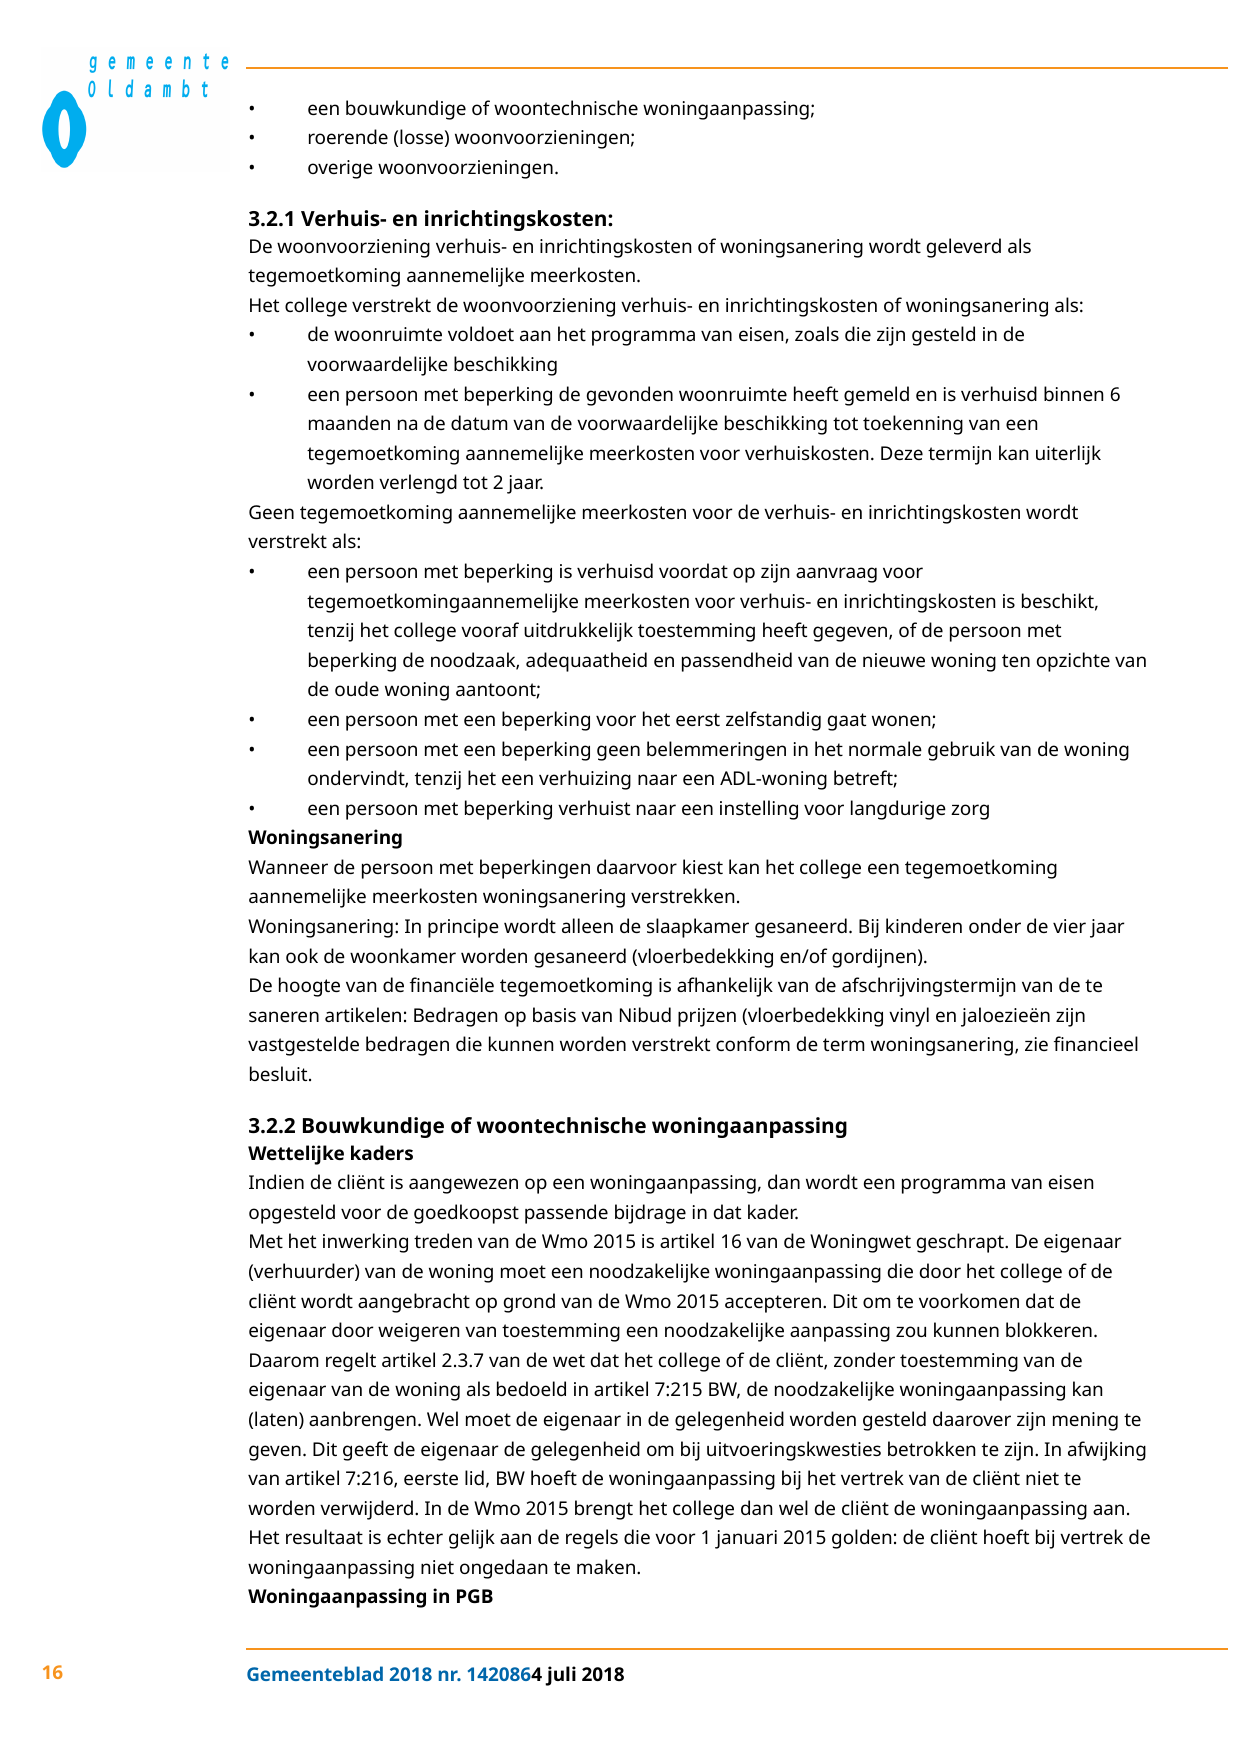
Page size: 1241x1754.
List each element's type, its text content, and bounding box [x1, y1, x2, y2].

text Woningsanering: In principe wordt alleen de slaapkamer gesaneerd. Bij kinderen onder de vier jaar kan ook de woonkamer worden gesaneerd (vloerbedekking en/of gordijnen). [248, 913, 1152, 968]
text Het college verstrekt de woonvoorziening verhuis- en inrichtingskosten of woningsanering als: [248, 292, 1152, 318]
text Woningsanering [248, 824, 1152, 850]
text Indien de cliënt is aangewezen op een woningaanpassing, dan wordt een programma van eisen opgesteld voor de goedkoopst passende bijdrage in dat kader. [248, 1169, 1152, 1225]
text Geen tegemoetkoming aannemelijke meerkosten voor de verhuis- en inrichtingskosten wordt verstrekt als: [248, 499, 1152, 554]
list de woonruimte voldoet aan het programma van eisen, zoals die zijn gesteld in de voorwaardelijke beschikking [248, 322, 1152, 377]
list een persoon met beperking de gevonden woonruimte heeft gemeld en is verhuisd binnen 6 maanden na de datum van de voorwaardelijke beschikking tot toekenning van een tegemoetkoming aannemelijke meerkosten voor verhuiskosten. Deze termijn kan uiterlijk worden verlengd tot 2 jaar. [248, 381, 1152, 495]
text Woningaanpassing in PGB [248, 1584, 1152, 1609]
text 3.2.2 Bouwkundige of woontechnische woningaanpassing [248, 1112, 1152, 1140]
list roerende (losse) woonvoorzieningen; [248, 124, 1152, 150]
list een persoon met beperking is verhuisd voordat op zijn aanvraag voor tegemoetkomingaannemelijke meerkosten voor verhuis- en inrichtingskosten is beschikt, tenzij het college vooraf uitdrukkelijk toestemming heeft gegeven, of de persoon met beperking de noodzaak, adequaatheid en passendheid van de nieuwe woning ten opzichte van de oude woning aantoont; [248, 558, 1152, 702]
picture [41, 47, 231, 172]
text Wanneer de persoon met beperkingen daarvoor kiest kan het college een tegemoetkoming aannemelijke meerkosten woningsanering verstrekken. [248, 854, 1152, 909]
list een bouwkundige of woontechnische woningaanpassing; [248, 95, 1152, 121]
text Met het inwerking treden van de Wmo 2015 is artikel 16 van de Woningwet geschrapt. De eigenaar (verhuurder) van de woning moet een noodzakelijke woningaanpassing die door het college of de cliënt wordt aangebracht op grond van de Wmo 2015 accepteren. Dit om te voorkomen dat de eigenaar door weigeren van toestemming een noodzakelijke aanpassing zou kunnen blokkeren. Daarom regelt artikel 2.3.7 van de wet dat het college of de cliënt, zonder toestemming van de eigenaar van de woning als bedoeld in artikel 7:215 BW, de noodzakelijke woningaanpassing kan (laten) aanbrengen. Wel moet de eigenaar in de gelegenheid worden gesteld daarover zijn mening te geven. Dit geeft de eigenaar de gelegenheid om bij uitvoeringskwesties betrokken te zijn. In afwijking van artikel 7:216, eerste lid, BW hoeft de woningaanpassing bij het vertrek van de cliënt niet te worden verwijderd. In de Wmo 2015 brengt het college dan wel de cliënt de woningaanpassing aan. Het resultaat is echter gelijk aan de regels die voor 1 januari 2015 golden: de cliënt hoeft bij vertrek de woningaanpassing niet ongedaan te maken. [248, 1229, 1152, 1580]
text Wettelijke kaders [248, 1140, 1152, 1166]
text 3.2.1 Verhuis- en inrichtingskosten: [248, 204, 1152, 233]
list een persoon met een beperking geen belemmeringen in het normale gebruik van de woning ondervindt, tenzij het een verhuizing naar een ADL-woning betreft; [248, 736, 1152, 791]
list overige woonvoorzieningen. [248, 154, 1152, 180]
text De woonvoorziening verhuis- en inrichtingskosten of woningsanering wordt geleverd als tegemoetkoming aannemelijke meerkosten. [248, 233, 1152, 288]
list een persoon met beperking verhuist naar een instelling voor langdurige zorg [248, 795, 1152, 821]
text De hoogte van de financiële tegemoetkoming is afhankelijk van de afschrijvingstermijn van de te saneren artikelen: Bedragen op basis van Nibud prijzen (vloerbedekking vinyl en jaloezieën zijn vastgestelde bedragen die kunnen worden verstrekt conform de term woningsanering, zie financieel besluit. [248, 972, 1152, 1087]
list een persoon met een beperking voor het eerst zelfstandig gaat wonen; [248, 706, 1152, 732]
